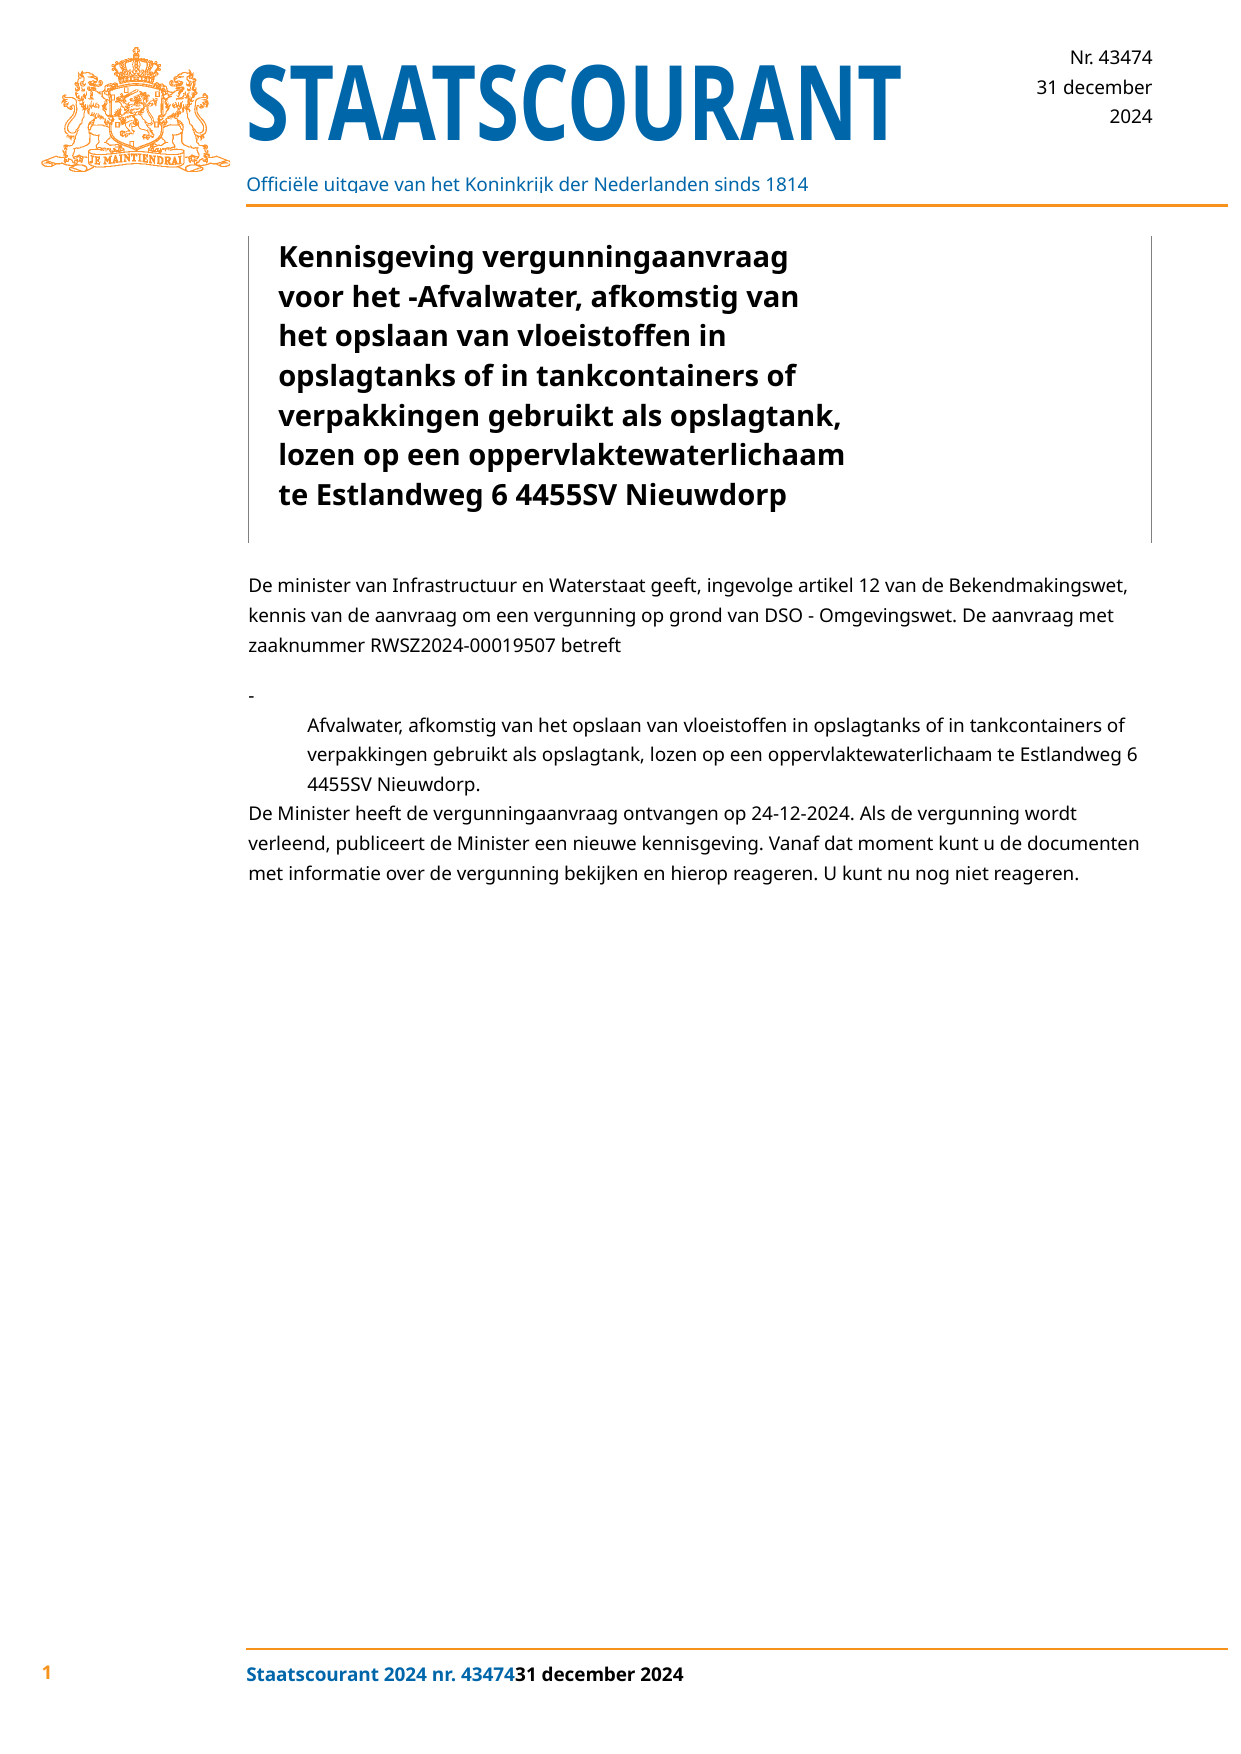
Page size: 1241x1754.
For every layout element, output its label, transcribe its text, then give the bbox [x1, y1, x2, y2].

text De Minister heeft de vergunningaanvraag ontvangen op 24-12-2024. Als de vergunning wordt verleend, publiceert de Minister een nieuwe kennisgeving. Vanaf dat moment kunt u de documenten met informatie over de vergunning bekijken en hierop reageren. U kunt nu nog niet reageren. [248, 801, 1152, 886]
picture [41, 47, 231, 172]
list Afvalwater, afkomstig van het opslaan van vloeistoffen in opslagtanks of in tankcontainers of verpakkingen gebruikt als opslagtank, lozen op een oppervlaktewaterlichaam te Estlandweg 6 4455SV Nieuwdorp. [248, 712, 1152, 797]
table_header Kennisgeving vergunningaanvraag voor het -Afvalwater, afkomstig van het opslaan van vloeistoffen in opslagtanks of in tankcontainers of verpakkingen gebruikt als opslagtank, lozen op een oppervlaktewaterlichaam te Estlandweg 6 4455SV Nieuwdorp [249, 236, 850, 543]
table_header [1090, 236, 1151, 413]
table_header [850, 236, 912, 413]
text De minister van Infrastructuur en Waterstaat geeft, ingevolge artikel 12 van de Bekendmakingswet, kennis van de aanvraag om een vergunning op grond van DSO - Omgevingswet. De aanvraag met zaaknummer RWSZ2024-00019507 betreft [248, 573, 1152, 658]
picture [912, 236, 1090, 414]
table_header [850, 414, 1151, 543]
